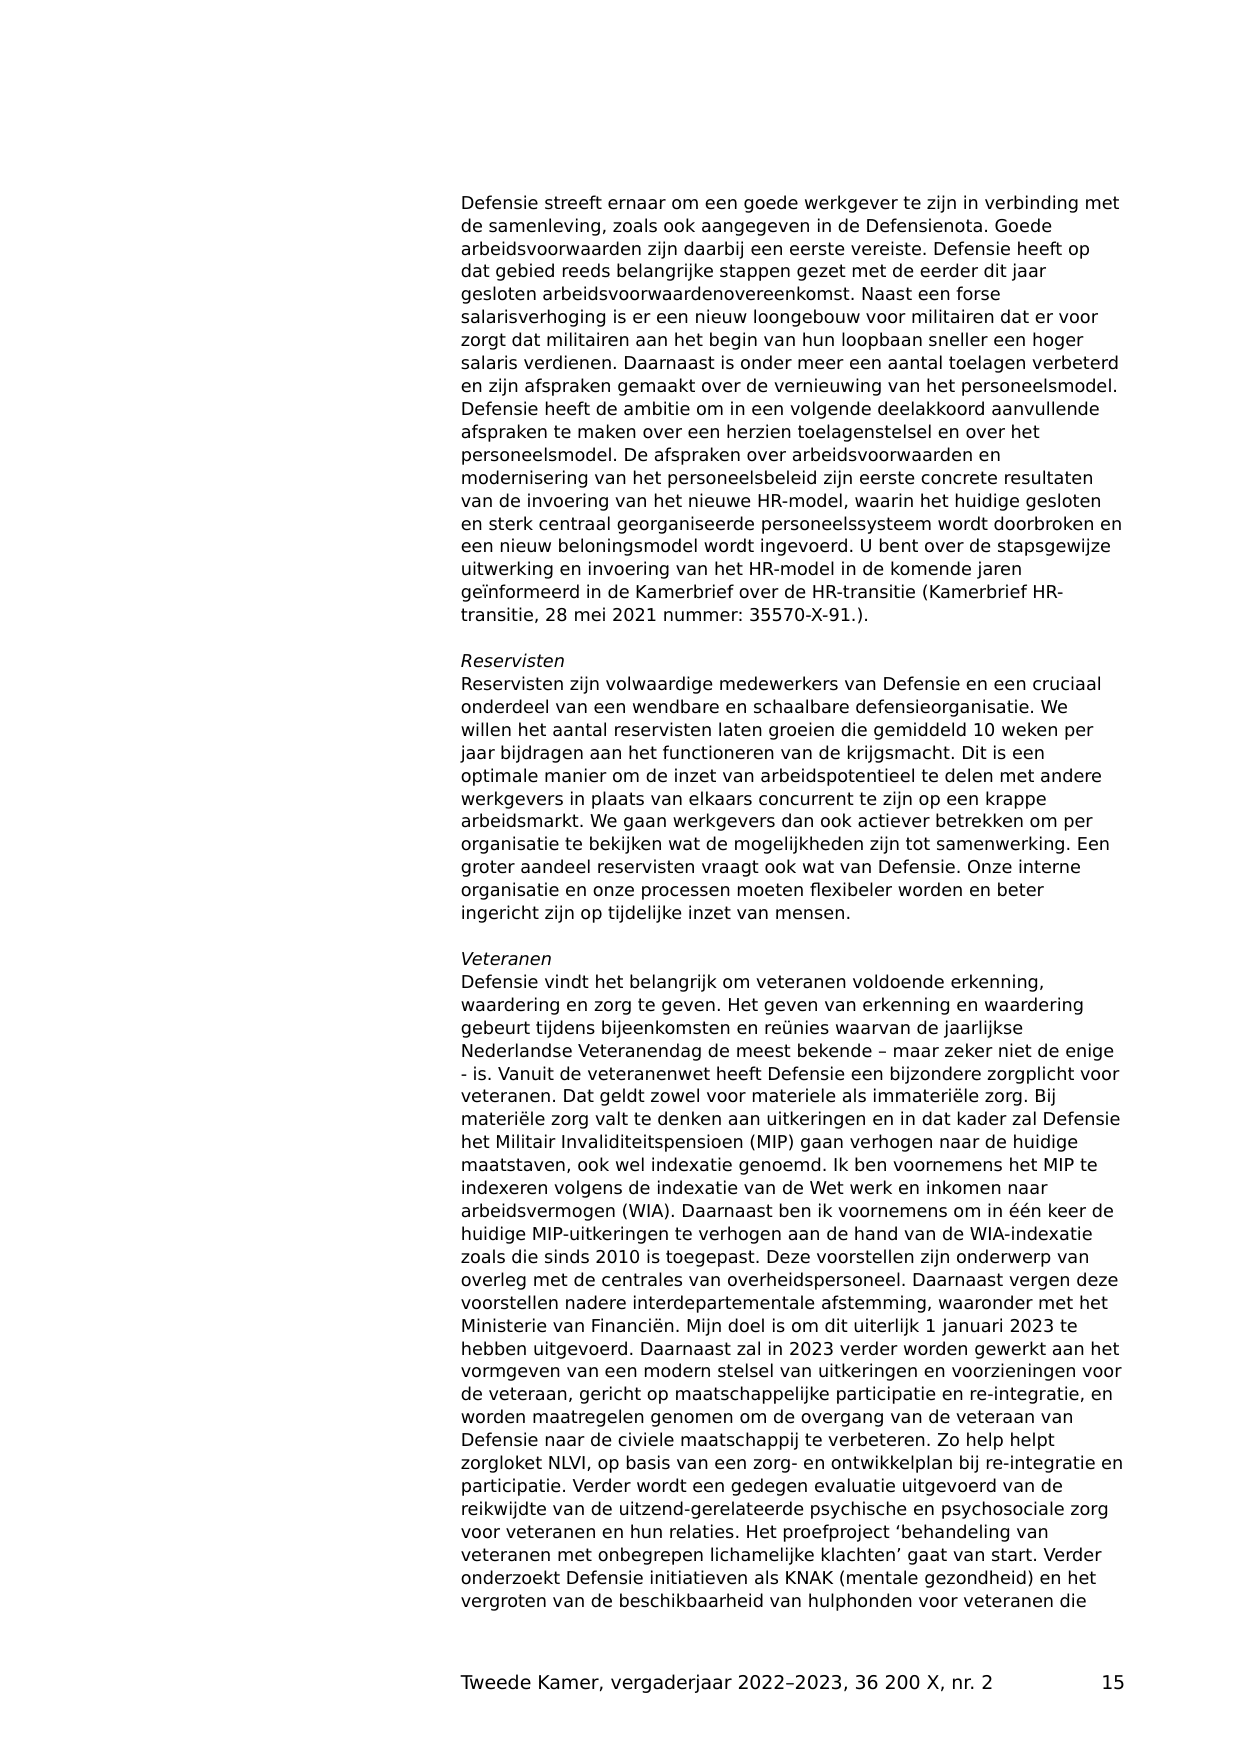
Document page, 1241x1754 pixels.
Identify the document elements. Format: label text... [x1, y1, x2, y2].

text Veteranen Defensie vindt het belangrijk om veteranen voldoende erkenning, waardering en zorg te geven. Het geven van erkenning en waardering gebeurt tijdens bijeenkomsten en reünies waarvan de jaarlijkse Nederlandse Veteranendag de meest bekende – maar zeker niet de enige - is. Vanuit de veteranenwet heeft Defensie een bijzondere zorgplicht voor veteranen. Dat geldt zowel voor materiele als immateriële zorg. Bij materiële zorg valt te denken aan uitkeringen en in dat kader zal Defensie het Militair Invaliditeitspensioen (MIP) gaan verhogen naar de huidige maatstaven, ook wel indexatie genoemd. Ik ben voornemens het MIP te indexeren volgens de indexatie van de Wet werk en inkomen naar arbeidsvermogen (WIA). Daarnaast ben ik voornemens om in één keer de huidige MIP-uitkeringen te verhogen aan de hand van de WIA-indexatie zoals die sinds 2010 is toegepast. Deze voorstellen zijn onderwerp van overleg met de centrales van overheidspersoneel. Daarnaast vergen deze voorstellen nadere interdepartementale afstemming, waaronder met het Ministerie van Financiën. Mijn doel is om dit uiterlijk 1 januari 2023 te hebben uitgevoerd. Daarnaast zal in 2023 verder worden gewerkt aan het vormgeven van een modern stelsel van uitkeringen en voorzieningen voor de veteraan, gericht op maatschappelijke participatie en re-integratie, en worden maatregelen genomen om de overgang van de veteraan van Defensie naar de civiele maatschappij te verbeteren. Zo help helpt zorgloket NLVI, op basis van een zorg- en ontwikkelplan bij re-integratie en participatie. Verder wordt een gedegen evaluatie uitgevoerd van de reikwijdte van de uitzend-gerelateerde psychische en psychosociale zorg voor veteranen en hun relaties. Het proefproject ‘behandeling van veteranen met onbegrepen lichamelijke klachten’ gaat van start. Verder onderzoekt Defensie initiatieven als KNAK (mentale gezondheid) en het vergroten van de beschikbaarheid van hulphonden voor veteranen die [461, 947, 1125, 1612]
text Defensie streeft ernaar om een goede werkgever te zijn in verbinding met de samenleving, zoals ook aangegeven in de Defensienota. Goede arbeidsvoorwaarden zijn daarbij een eerste vereiste. Defensie heeft op dat gebied reeds belangrijke stappen gezet met de eerder dit jaar gesloten arbeidsvoorwaardenovereenkomst. Naast een forse salarisverhoging is er een nieuw loongebouw voor militairen dat er voor zorgt dat militairen aan het begin van hun loopbaan sneller een hoger salaris verdienen. Daarnaast is onder meer een aantal toelagen verbeterd en zijn afspraken gemaakt over de vernieuwing van het personeelsmodel. Defensie heeft de ambitie om in een volgende deelakkoord aanvullende afspraken te maken over een herzien toelagenstelsel en over het personeelsmodel. De afspraken over arbeidsvoorwaarden en modernisering van het personeelsbeleid zijn eerste concrete resultaten van de invoering van het nieuwe HR-model, waarin het huidige gesloten en sterk centraal georganiseerde personeelssysteem wordt doorbroken en een nieuw beloningsmodel wordt ingevoerd. U bent over de stapsgewijze uitwerking en invoering van het HR-model in de komende jaren geïnformeerd in de Kamerbrief over de HR-transitie (Kamerbrief HR-transitie, 28 mei 2021 nummer: 35570-X-91.). [461, 191, 1125, 626]
text Reservisten Reservisten zijn volwaardige medewerkers van Defensie en een cruciaal onderdeel van een wendbare en schaalbare defensieorganisatie. We willen het aantal reservisten laten groeien die gemiddeld 10 weken per jaar bijdragen aan het functioneren van de krijgsmacht. Dit is een optimale manier om de inzet van arbeidspotentieel te delen met andere werkgevers in plaats van elkaars concurrent te zijn op een krappe arbeidsmarkt. We gaan werkgevers dan ook actiever betrekken om per organisatie te bekijken wat de mogelijkheden zijn tot samenwerking. Een groter aandeel reservisten vraagt ook wat van Defensie. Onze interne organisatie en onze processen moeten flexibeler worden en beter ingericht zijn op tijdelijke inzet van mensen. [461, 649, 1125, 924]
